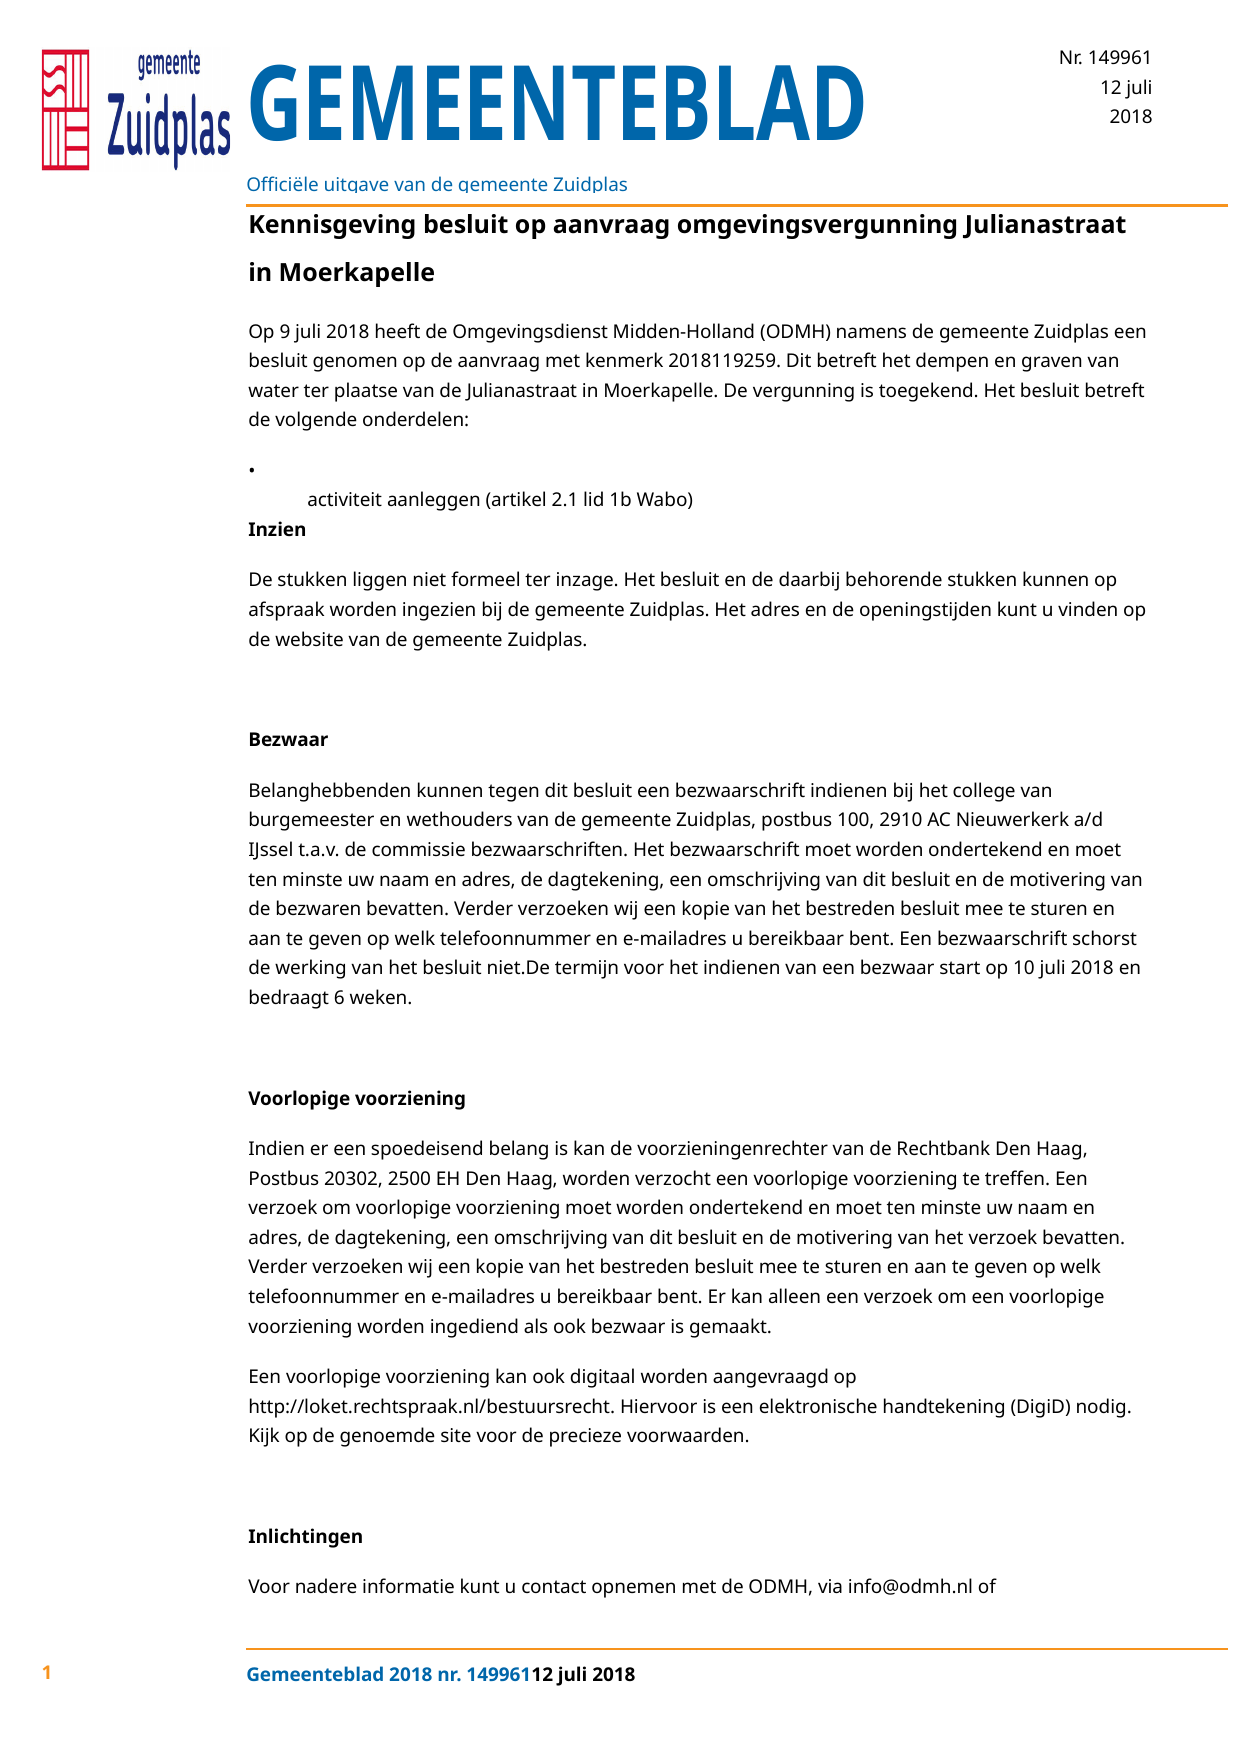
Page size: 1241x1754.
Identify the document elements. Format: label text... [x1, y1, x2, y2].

text Kennisgeving besluit op aanvraag omgevingsvergunning Julianastraat in Moerkapelle [248, 207, 1152, 288]
text De stukken liggen niet formeel ter inzage. Het besluit en de daarbij behorende stukken kunnen op afspraak worden ingezien bij de gemeente Zuidplas. Het adres en de openingstijden kunt u vinden op de website van de gemeente Zuidplas. [248, 567, 1152, 652]
text Indien er een spoedeisend belang is kan de voorzieningenrechter van de Rechtbank Den Haag, Postbus 20302, 2500 EH Den Haag, worden verzocht een voorlopige voorziening te treffen. Een verzoek om voorlopige voorziening moet worden ondertekend en moet ten minste uw naam en adres, de dagtekening, een omschrijving van dit besluit en de motivering van het verzoek bevatten. Verder verzoeken wij een kopie van het bestreden besluit mee te sturen en aan te geven op welk telefoonnummer en e-mailadres u bereikbaar bent. Er kan alleen een verzoek om een voorlopige voorziening worden ingediend als ook bezwaar is gemaakt. [248, 1135, 1152, 1339]
picture [41, 47, 231, 172]
text Inlichtingen [248, 1523, 1152, 1549]
text Voorlopige voorziening [248, 1085, 1152, 1111]
text Op 9 juli 2018 heeft de Omgevingsdienst Midden-Holland (ODMH) namens de gemeente Zuidplas een besluit genomen op de aanvraag met kenmerk 2018119259. Dit betreft het dempen en graven van water ter plaatse van de Julianastraat in Moerkapelle. De vergunning is toegekend. Het besluit betreft de volgende onderdelen: [248, 318, 1152, 432]
text Een voorlopige voorziening kan ook digitaal worden aangevraagd op http://loket.rechtspraak.nl/bestuursrecht. Hiervoor is een elektronische handtekening (DigiD) nodig. Kijk op de genoemde site voor de precieze voorwaarden. [248, 1363, 1152, 1448]
text Voor nadere informatie kunt u contact opnemen met de ODMH, via info@odmh.nl of [248, 1574, 1152, 1599]
text Bezwaar [248, 727, 1152, 752]
text Belanghebbenden kunnen tegen dit besluit een bezwaarschrift indienen bij het college van burgemeester en wethouders van de gemeente Zuidplas, postbus 100, 2910 AC Nieuwerkerk a/d IJssel t.a.v. de commissie bezwaarschriften. Het bezwaarschrift moet worden ondertekend en moet ten minste uw naam en adres, de dagtekening, een omschrijving van dit besluit en de motivering van de bezwaren bevatten. Verder verzoeken wij een kopie van het bestreden besluit mee te sturen en aan te geven op welk telefoonnummer en e-mailadres u bereikbaar bent. Een bezwaarschrift schorst de werking van het besluit niet.De termijn voor het indienen van een bezwaar start op 10 juli 2018 en bedraagt 6 weken. [248, 777, 1152, 1010]
list activiteit aanleggen (artikel 2.1 lid 1b Wabo) [248, 487, 1152, 512]
text Inzien [248, 516, 1152, 542]
